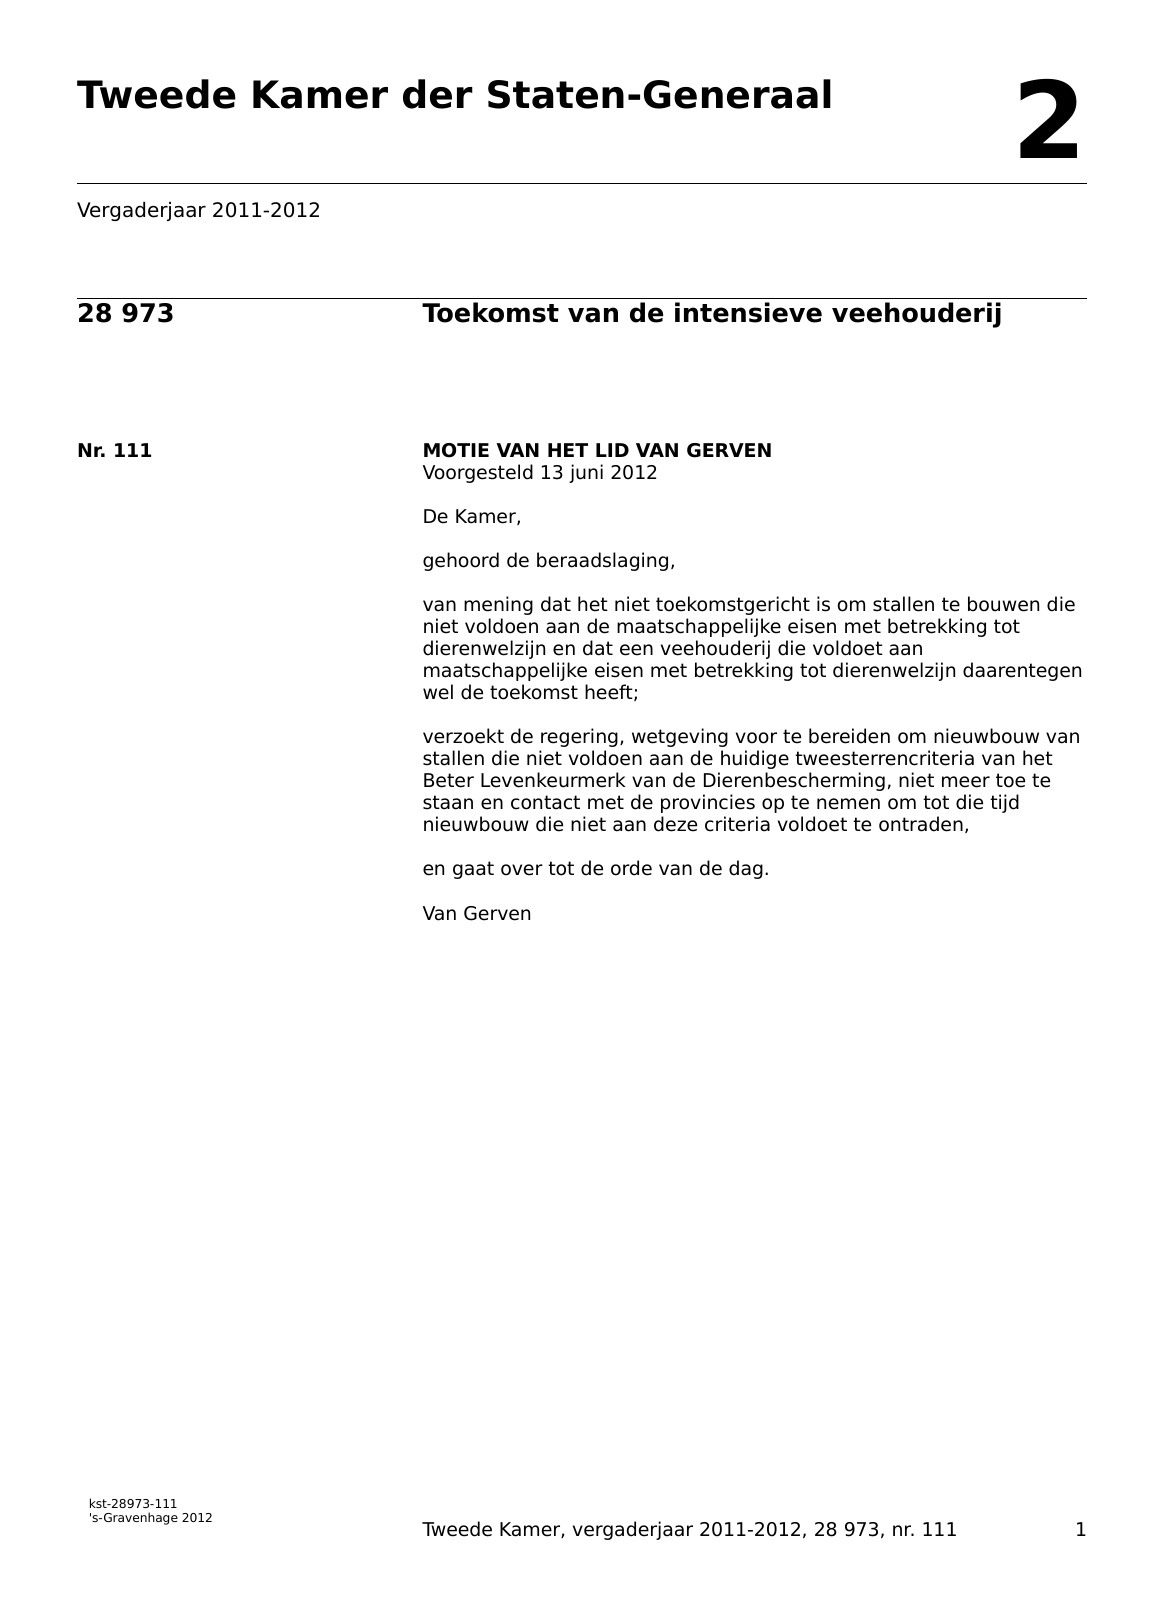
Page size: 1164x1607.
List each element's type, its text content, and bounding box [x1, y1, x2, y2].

text Van Gerven [422, 902, 1087, 924]
table_header Tweede Kamer der Staten-Generaal [77, 59, 886, 183]
subtitle 28 973 Toekomst van de intensieve veehouderij [77, 299, 1087, 329]
subtitle Nr. 111 MOTIE VAN HET LID VAN GERVEN [77, 440, 1087, 462]
text 's-Gravenhage 2012 [88, 1511, 323, 1525]
text verzoekt de regering, wetgeving voor te bereiden om nieuwbouw van stallen die niet voldoen aan de huidige tweesterrencriteria van het Beter Levenkeurmerk van de Dierenbescherming, niet meer toe te staan en contact met de provincies op te nemen om tot die tijd nieuwbouw die niet aan deze criteria voldoet te ontraden, [422, 726, 1087, 836]
text Voorgesteld 13 juni 2012 [422, 462, 1087, 484]
text De Kamer, [422, 506, 1087, 528]
text van mening dat het niet toekomstgericht is om stallen te bouwen die niet voldoen aan de maatschappelijke eisen met betrekking tot dierenwelzijn en dat een veehouderij die voldoet aan maatschappelijke eisen met betrekking tot dierenwelzijn daarentegen wel de toekomst heeft; [422, 594, 1087, 704]
table_cell Vergaderjaar 2011-2012 [77, 184, 1087, 298]
text kst-28973-111 [88, 1497, 323, 1511]
text gehoord de beraadslaging, [422, 550, 1087, 572]
text en gaat over tot de orde van de dag. [422, 858, 1087, 880]
table_header 2 [886, 59, 1087, 183]
